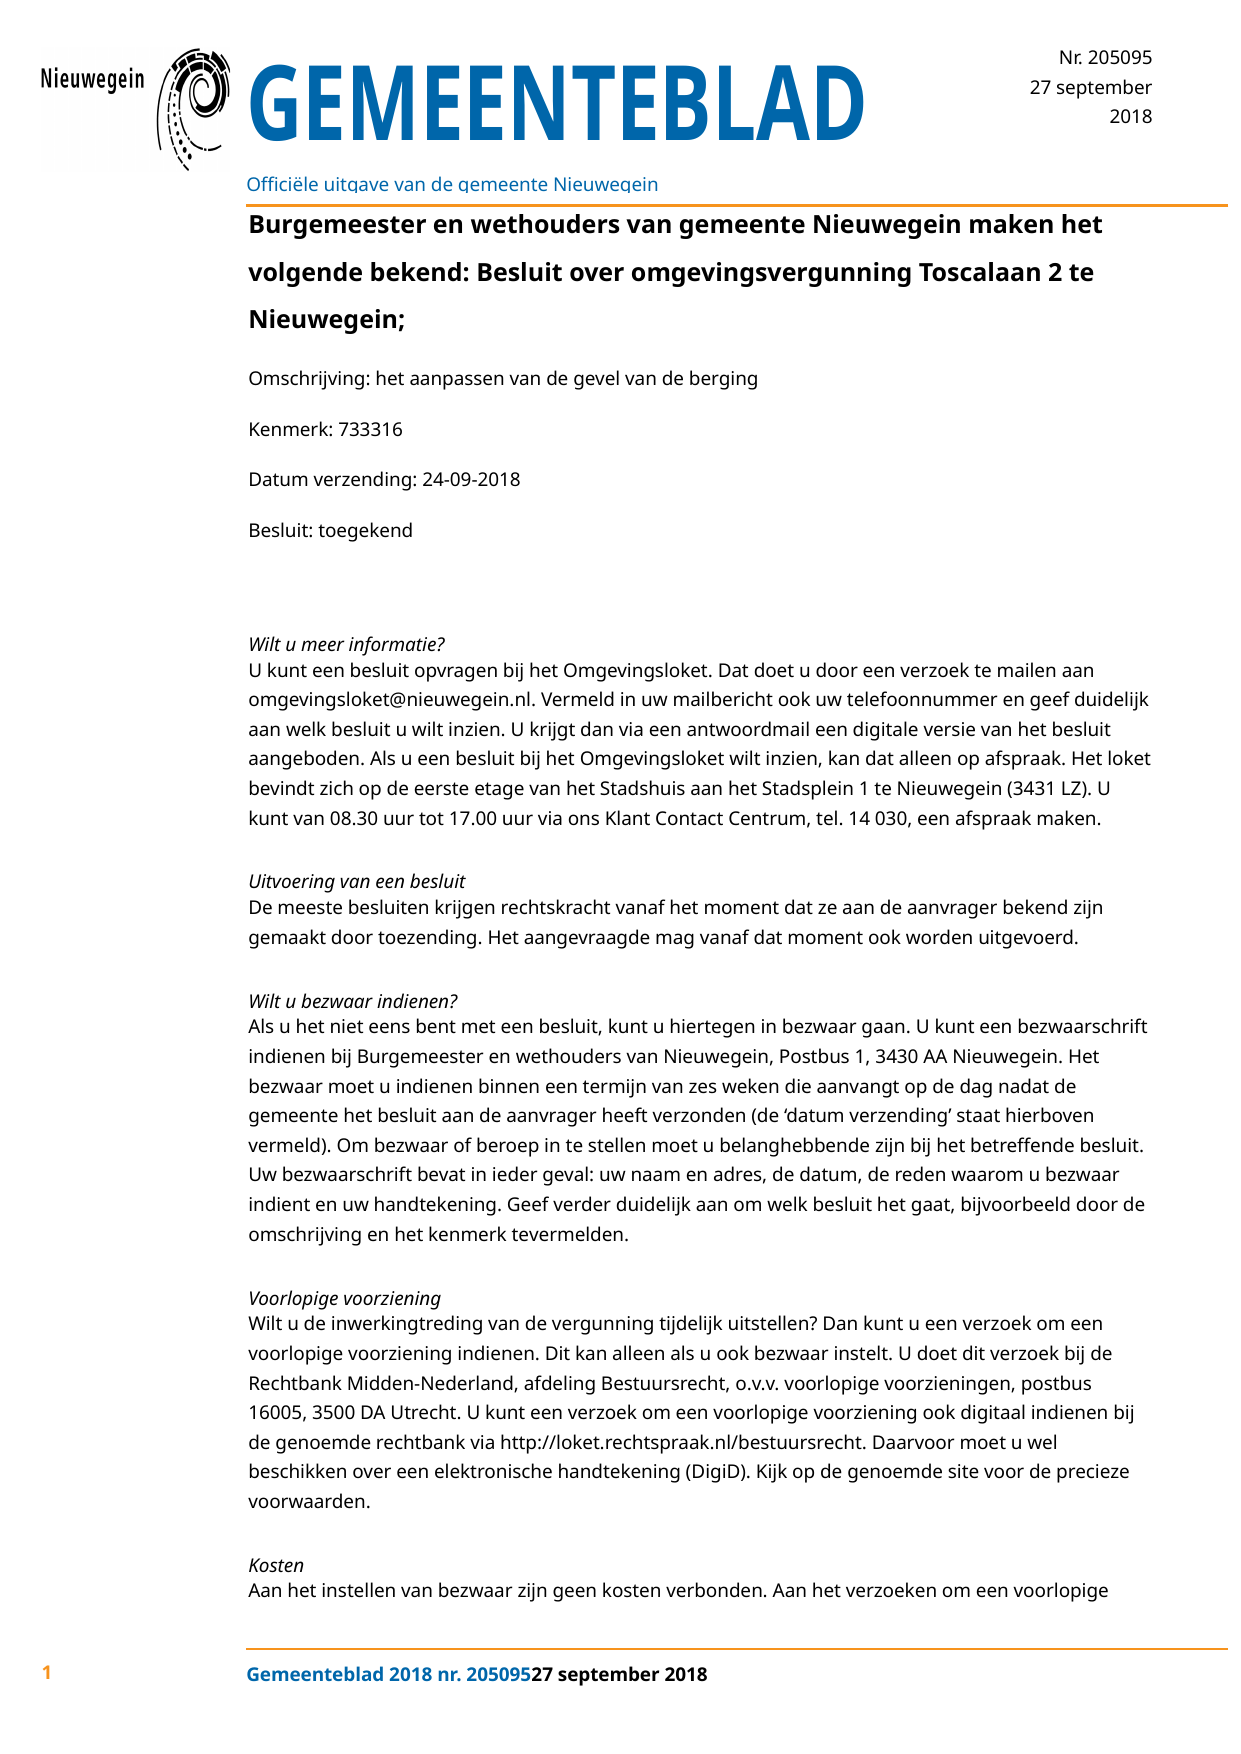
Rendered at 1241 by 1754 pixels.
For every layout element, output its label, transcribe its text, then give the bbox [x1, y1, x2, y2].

text Datum verzending: 24-09-2018 [248, 466, 1152, 492]
text Als u het niet eens bent met een besluit, kunt u hiertegen in bezwaar gaan. U kunt een bezwaarschrift indienen bij Burgemeester en wethouders van Nieuwegein, Postbus 1, 3430 AA Nieuwegein. Het bezwaar moet u indienen binnen een termijn van zes weken die aanvangt op de dag nadat de gemeente het besluit aan de aanvrager heeft verzonden (de ‘datum verzending’ staat hierboven vermeld). Om bezwaar of beroep in te stellen moet u belanghebbende zijn bij het betreffende besluit. Uw bezwaarschrift bevat in ieder geval: uw naam en adres, de datum, de reden waarom u bezwaar indient en uw handtekening. Geef verder duidelijk aan om welk besluit het gaat, bijvoorbeeld door de omschrijving en het kenmerk tevermelden. [248, 1014, 1152, 1247]
text Wilt u bezwaar indienen? [248, 988, 1152, 1014]
text U kunt een besluit opvragen bij het Omgevingsloket. Dat doet u door een verzoek te mailen aan omgevingsloket@nieuwegein.nl. Vermeld in uw mailbericht ook uw telefoonnummer en geef duidelijk aan welk besluit u wilt inzien. U krijgt dan via een antwoordmail een digitale versie van het besluit aangeboden. Als u een besluit bij het Omgevingsloket wilt inzien, kan dat alleen op afspraak. Het loket bevindt zich op de eerste etage van het Stadshuis aan het Stadsplein 1 te Nieuwegein (3431 LZ). U kunt van 08.30 uur tot 17.00 uur via ons Klant Contact Centrum, tel. 14 030, een afspraak maken. [248, 657, 1152, 831]
text Kenmerk: 733316 [248, 416, 1152, 442]
text Besluit: toegekend [248, 517, 1152, 542]
text Wilt u de inwerkingtreding van de vergunning tijdelijk uitstellen? Dan kunt u een verzoek om een voorlopige voorziening indienen. Dit kan alleen als u ook bezwaar instelt. U doet dit verzoek bij de Rechtbank Midden-Nederland, afdeling Bestuursrecht, o.v.v. voorlopige voorzieningen, postbus 16005, 3500 DA Utrecht. U kunt een verzoek om een voorlopige voorziening ook digitaal indienen bij de genoemde rechtbank via http://loket.rechtspraak.nl/bestuursrecht. Daarvoor moet u wel beschikken over een elektronische handtekening (DigiD). Kijk op de genoemde site voor de precieze voorwaarden. [248, 1311, 1152, 1514]
text Kosten [248, 1552, 1152, 1578]
text Aan het instellen van bezwaar zijn geen kosten verbonden. Aan het verzoeken om een voorlopige [248, 1578, 1152, 1603]
picture [41, 47, 231, 172]
text Wilt u meer informatie? [248, 631, 1152, 657]
text Uitvoering van een besluit [248, 869, 1152, 894]
text Omschrijving: het aanpassen van de gevel van de berging [248, 366, 1152, 391]
text Burgemeester en wethouders van gemeente Nieuwegein maken het volgende bekend: Besluit over omgevingsvergunning Toscalaan 2 te Nieuwegein; [248, 207, 1152, 336]
text De meeste besluiten krijgen rechtskracht vanaf het moment dat ze aan de aanvrager bekend zijn gemaakt door toezending. Het aangevraagde mag vanaf dat moment ook worden uitgevoerd. [248, 894, 1152, 950]
text Voorlopige voorziening [248, 1285, 1152, 1311]
